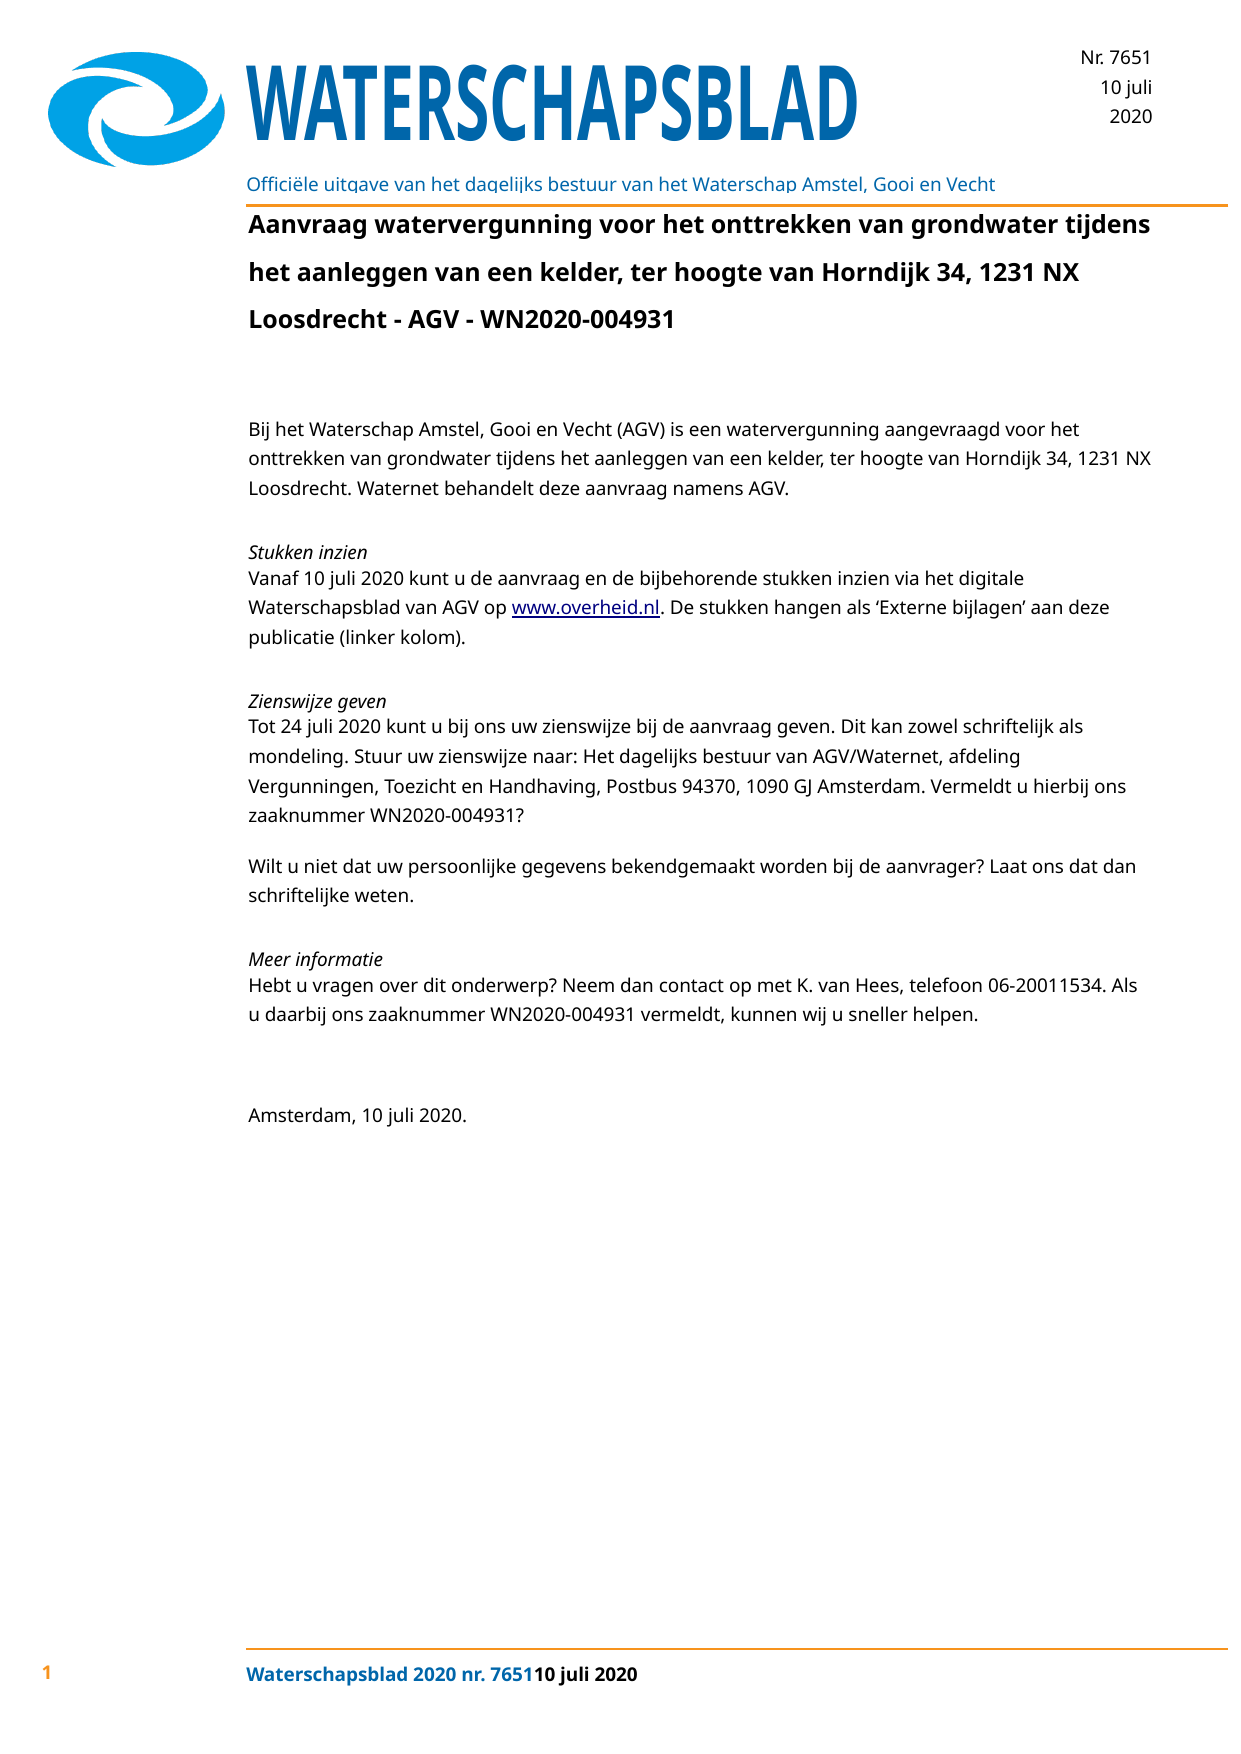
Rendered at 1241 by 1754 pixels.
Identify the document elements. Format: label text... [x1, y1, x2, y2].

text Tot 24 juli 2020 kunt u bij ons uw zienswijze bij de aanvraag geven. Dit kan zowel schriftelijk als mondeling. Stuur uw zienswijze naar: Het dagelijks bestuur van AGV/Waternet, afdeling Vergunningen, Toezicht en Handhaving, Postbus 94370, 1090 GJ Amsterdam. Vermeldt u hierbij ons zaaknummer WN2020-004931? [248, 714, 1152, 828]
text Bij het Waterschap Amstel, Gooi en Vecht (AGV) is een watervergunning aangevraagd voor het onttrekken van grondwater tijdens het aanleggen van een kelder, ter hoogte van Horndijk 34, 1231 NX Loosdrecht. Waternet behandelt deze aanvraag namens AGV. [248, 416, 1152, 501]
text Zienswijze geven [248, 688, 1152, 714]
text Aanvraag watervergunning voor het onttrekken van grondwater tijdens het aanleggen van een kelder, ter hoogte van Horndijk 34, 1231 NX Loosdrecht - AGV - WN2020-004931 [248, 207, 1152, 336]
text Meer informatie [248, 946, 1152, 972]
picture [41, 47, 231, 172]
text Stukken inzien [248, 539, 1152, 565]
text Hebt u vragen over dit onderwerp? Neem dan contact op met K. van Hees, telefoon 06-20011534. Als u daarbij ons zaaknummer WN2020-004931 vermeldt, kunnen wij u sneller helpen. [248, 972, 1152, 1027]
text Vanaf 10 juli 2020 kunt u de aanvraag en de bijbehorende stukken inzien via het digitale Waterschapsblad van AGV op www.overheid.nl. De stukken hangen als ‘Externe bijlagen’ aan deze publicatie (linker kolom). [248, 565, 1152, 650]
text Wilt u niet dat uw persoonlijke gegevens bekendgemaakt worden bij de aanvrager? Laat ons dat dan schriftelijke weten. [248, 853, 1152, 908]
text Amsterdam, 10 juli 2020. [248, 1102, 1152, 1128]
